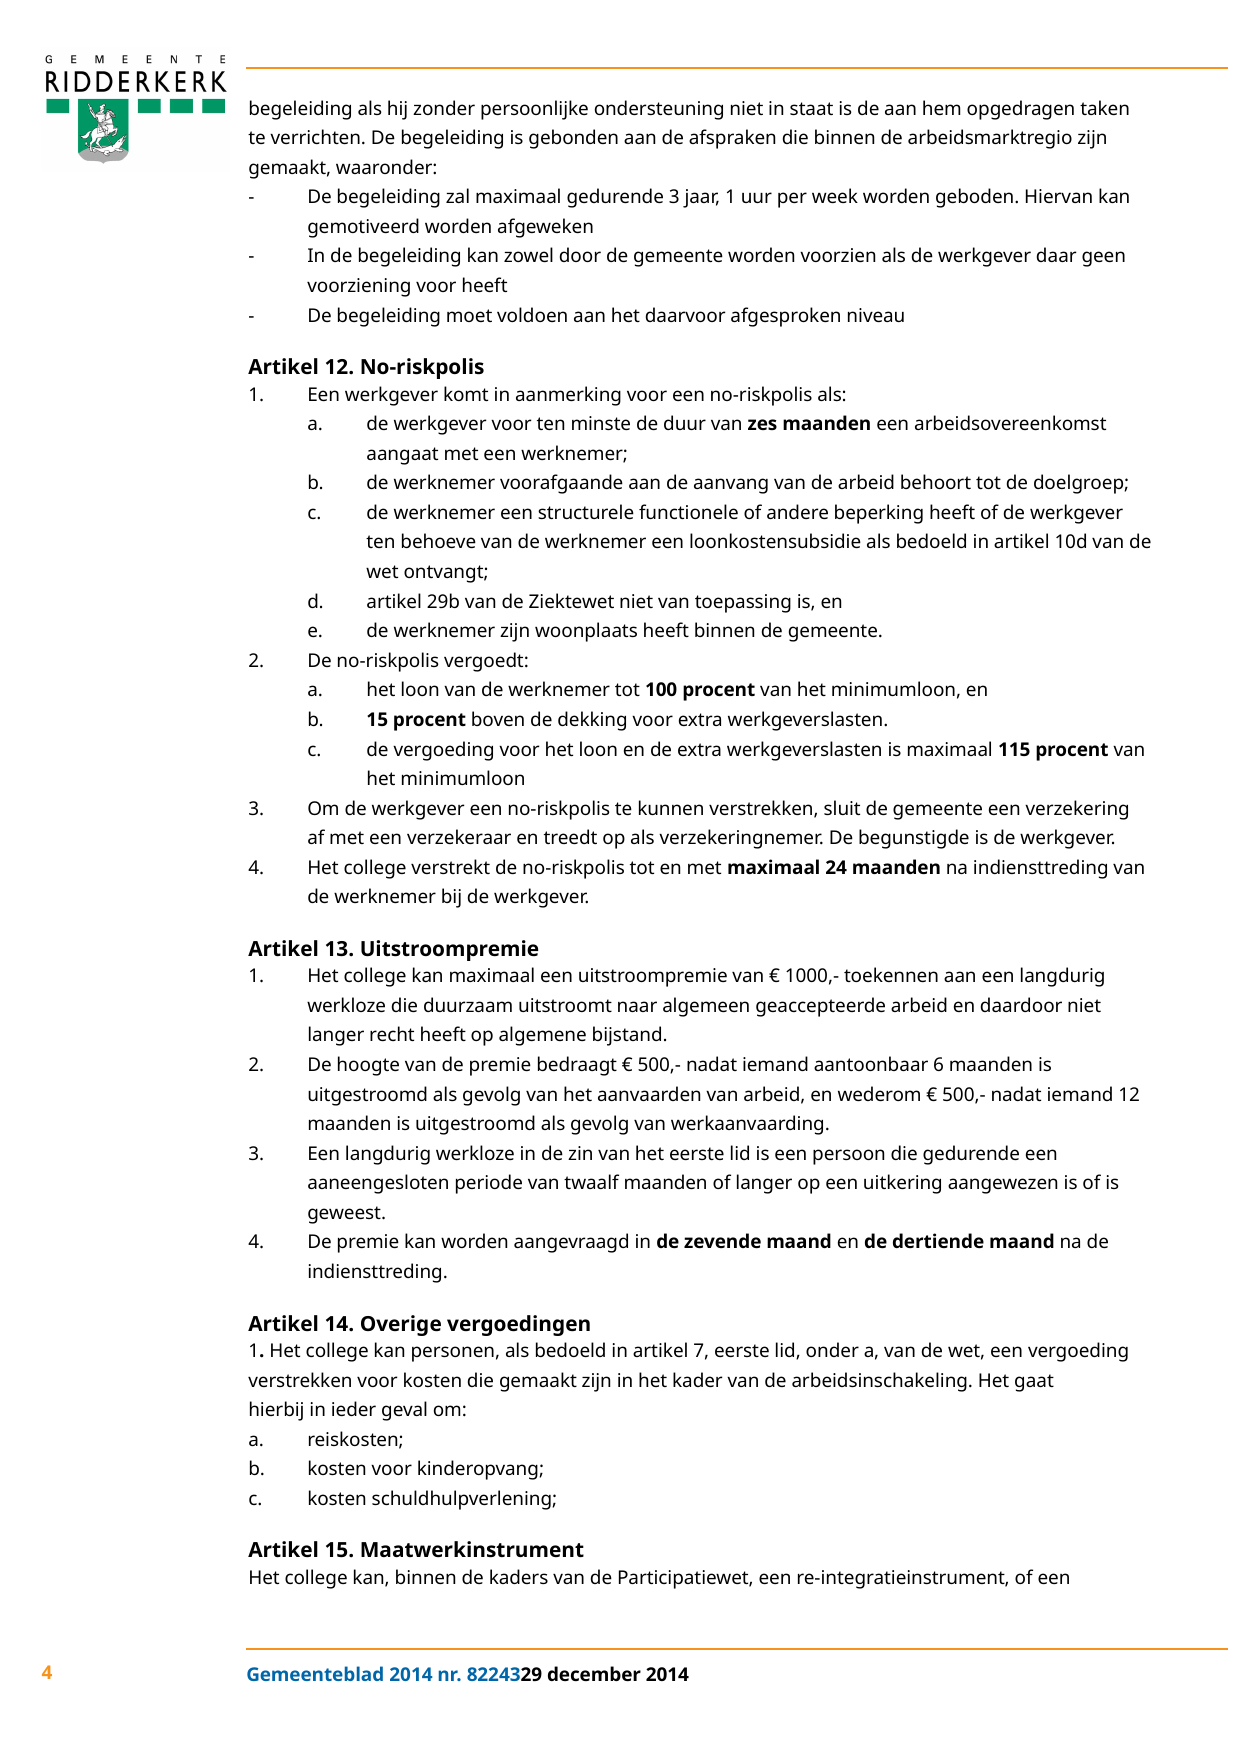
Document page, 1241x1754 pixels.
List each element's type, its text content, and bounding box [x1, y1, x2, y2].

list De no-riskpolis vergoedt: [248, 647, 1152, 673]
list Het college verstrekt de no-riskpolis tot en met maximaal 24 maanden na indiensttreding van de werknemer bij de werkgever. [248, 854, 1152, 909]
list reiskosten; [248, 1426, 1152, 1452]
list kosten voor kinderopvang; [248, 1456, 1152, 1481]
text Het college kan, binnen de kaders van de Participatiewet, een re-integratieinstrument, of een [248, 1564, 1152, 1590]
list Het college kan maximaal een uitstroompremie van € 1000,- toekennen aan een langdurig werkloze die duurzaam uitstroomt naar algemeen geaccepteerde arbeid en daardoor niet langer recht heeft op algemene bijstand. [248, 962, 1152, 1047]
text 1. Het college kan personen, als bedoeld in artikel 7, eerste lid, onder a, van de wet, een vergoeding [248, 1337, 1152, 1363]
text Artikel 13. Uitstroompremie [248, 934, 1152, 962]
text verstrekken voor kosten die gemaakt zijn in het kader van de arbeidsinschakeling. Het gaat [248, 1367, 1152, 1392]
list De begeleiding zal maximaal gedurende 3 jaar, 1 uur per week worden geboden. Hiervan kan gemotiveerd worden afgeweken [248, 183, 1152, 239]
list de werknemer zijn woonplaats heeft binnen de gemeente. [307, 617, 1152, 643]
list kosten schuldhulpverlening; [248, 1485, 1152, 1511]
list de werknemer voorafgaande aan de aanvang van de arbeid behoort tot de doelgroep; [307, 469, 1152, 495]
text Artikel 14. Overige vergoedingen [248, 1309, 1152, 1337]
picture [41, 47, 231, 172]
list De begeleiding moet voldoen aan het daarvoor afgesproken niveau [248, 302, 1152, 328]
list De hoogte van de premie bedraagt € 500,- nadat iemand aantoonbaar 6 maanden is uitgestroomd als gevolg van het aanvaarden van arbeid, en wederom € 500,- nadat iemand 12 maanden is uitgestroomd als gevolg van werkaanvaarding. [248, 1051, 1152, 1136]
text Artikel 12. No-riskpolis [248, 352, 1152, 381]
list de werkgever voor ten minste de duur van zes maanden een arbeidsovereenkomst aangaat met een werknemer; [307, 410, 1152, 466]
text hierbij in ieder geval om: [248, 1396, 1152, 1422]
list In de begeleiding kan zowel door de gemeente worden voorzien als de werkgever daar geen voorziening voor heeft [248, 243, 1152, 298]
text begeleiding als hij zonder persoonlijke ondersteuning niet in staat is de aan hem opgedragen taken te verrichten. De begeleiding is gebonden aan de afspraken die binnen de arbeidsmarktregio zijn gemaakt, waaronder: [248, 95, 1152, 180]
list De premie kan worden aangevraagd in de zevende maand en de dertiende maand na de indiensttreding. [248, 1229, 1152, 1284]
list de vergoeding voor het loon en de extra werkgeverslasten is maximaal 115 procent van het minimumloon [307, 736, 1152, 791]
list artikel 29b van de Ziektewet niet van toepassing is, en [307, 588, 1152, 613]
text Artikel 15. Maatwerkinstrument [248, 1536, 1152, 1564]
list Een langdurig werkloze in de zin van het eerste lid is een persoon die gedurende een aaneengesloten periode van twaalf maanden of langer op een uitkering aangewezen is of is geweest. [248, 1140, 1152, 1225]
list 15 procent boven de dekking voor extra werkgeverslasten. [307, 706, 1152, 732]
list de werknemer een structurele functionele of andere beperking heeft of de werkgever ten behoeve van de werknemer een loonkostensubsidie als bedoeld in artikel 10d van de wet ontvangt; [307, 499, 1152, 584]
list Om de werkgever een no-riskpolis te kunnen verstrekken, sluit de gemeente een verzekering af met een verzekeraar en treedt op als verzekeringnemer. De begunstigde is de werkgever. [248, 795, 1152, 850]
list Een werkgever komt in aanmerking voor een no-riskpolis als: [248, 381, 1152, 406]
list het loon van de werknemer tot 100 procent van het minimumloon, en [307, 677, 1152, 702]
